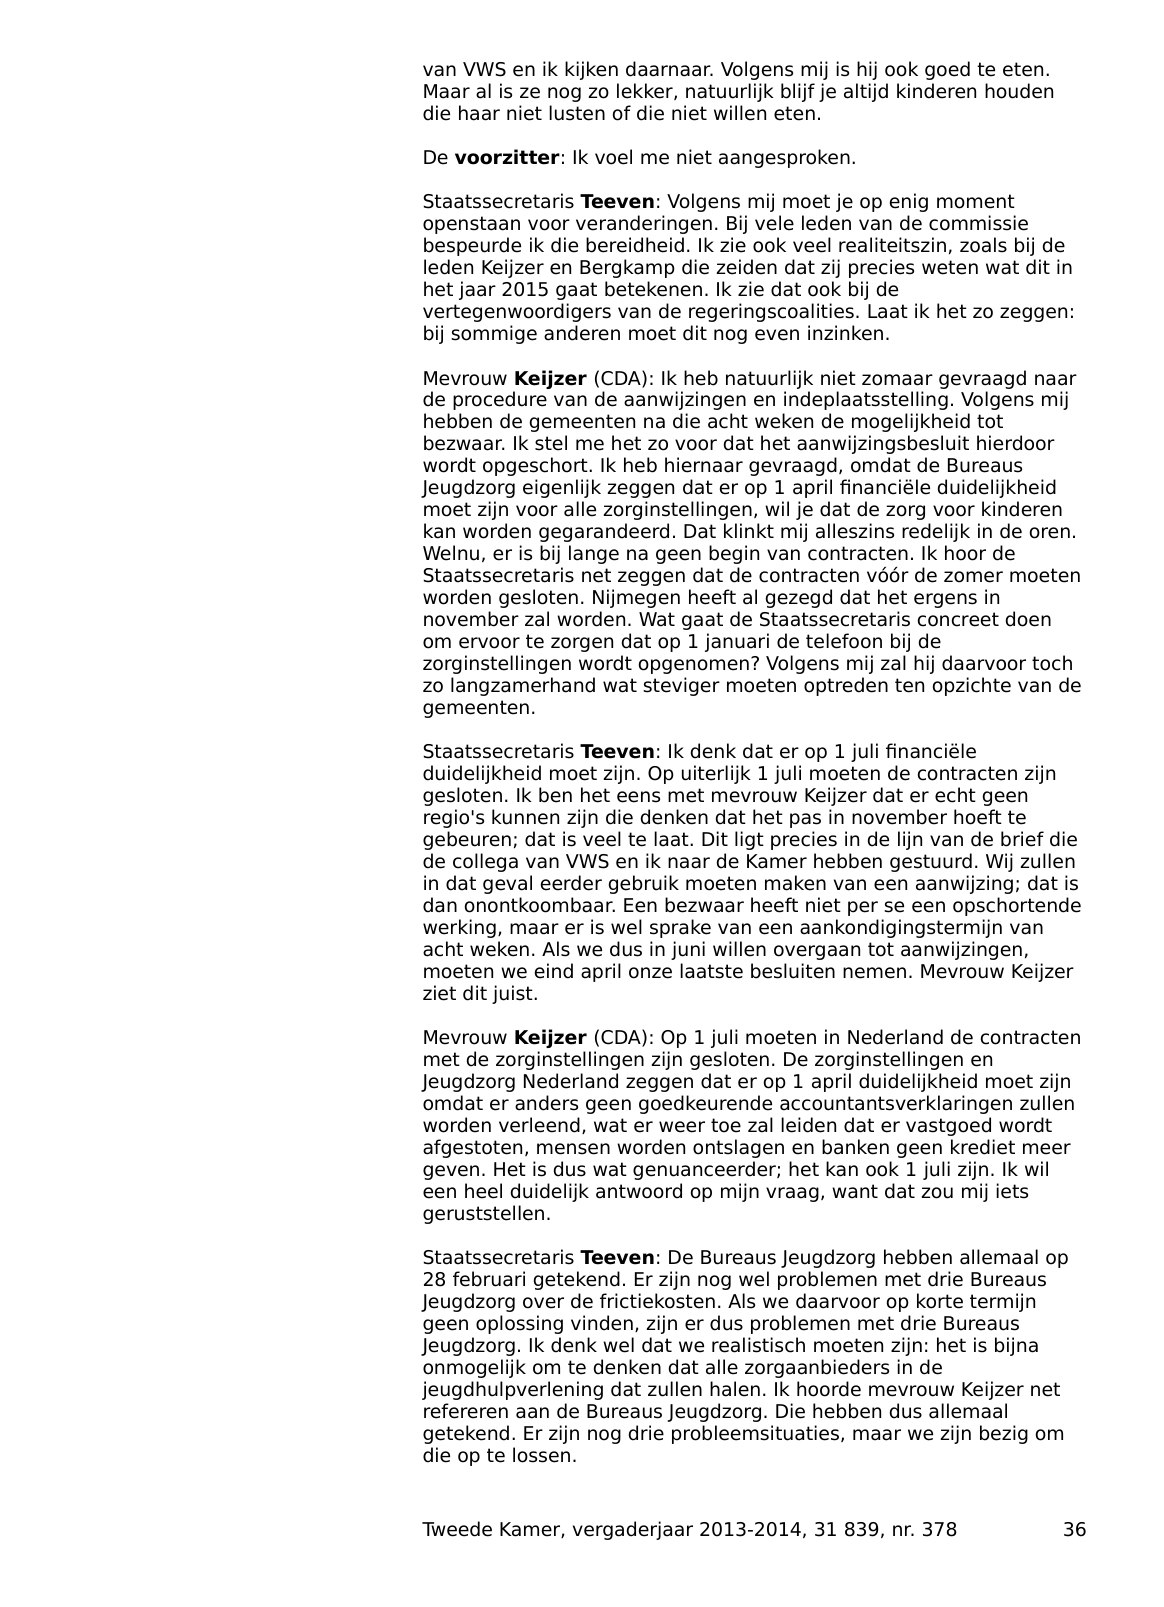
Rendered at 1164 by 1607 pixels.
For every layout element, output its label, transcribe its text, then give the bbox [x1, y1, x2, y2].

text Staatssecretaris Teeven: De Bureaus Jeugdzorg hebben allemaal op 28 februari getekend. Er zijn nog wel problemen met drie Bureaus Jeugdzorg over de frictiekosten. Als we daarvoor op korte termijn geen oplossing vinden, zijn er dus problemen met drie Bureaus Jeugdzorg. Ik denk wel dat we realistisch moeten zijn: het is bijna onmogelijk om te denken dat alle zorgaanbieders in de jeugdhulpverlening dat zullen halen. Ik hoorde mevrouw Keijzer net refereren aan de Bureaus Jeugdzorg. Die hebben dus allemaal getekend. Er zijn nog drie probleemsituaties, maar we zijn bezig om die op te lossen. [422, 1247, 1087, 1467]
text Staatssecretaris Teeven: Volgens mij moet je op enig moment openstaan voor veranderingen. Bij vele leden van de commissie bespeurde ik die bereidheid. Ik zie ook veel realiteitszin, zoals bij de leden Keijzer en Bergkamp die zeiden dat zij precies weten wat dit in het jaar 2015 gaat betekenen. Ik zie dat ook bij de vertegenwoordigers van de regeringscoalities. Laat ik het zo zeggen: bij sommige anderen moet dit nog even inzinken. [422, 191, 1087, 345]
text De voorzitter: Ik voel me niet aangesproken. [422, 147, 1087, 169]
text Mevrouw Keijzer (CDA): Ik heb natuurlijk niet zomaar gevraagd naar de procedure van de aanwijzingen en indeplaatsstelling. Volgens mij hebben de gemeenten na die acht weken de mogelijkheid tot bezwaar. Ik stel me het zo voor dat het aanwijzingsbesluit hierdoor wordt opgeschort. Ik heb hiernaar gevraagd, omdat de Bureaus Jeugdzorg eigenlijk zeggen dat er op 1 april financiële duidelijkheid moet zijn voor alle zorginstellingen, wil je dat de zorg voor kinderen kan worden gegarandeerd. Dat klinkt mij alleszins redelijk in de oren. Welnu, er is bij lange na geen begin van contracten. Ik hoor de Staatssecretaris net zeggen dat de contracten vóór de zomer moeten worden gesloten. Nijmegen heeft al gezegd dat het ergens in november zal worden. Wat gaat de Staatssecretaris concreet doen om ervoor te zorgen dat op 1 januari de telefoon bij de zorginstellingen wordt opgenomen? Volgens mij zal hij daarvoor toch zo langzamerhand wat steviger moeten optreden ten opzichte van de gemeenten. [422, 367, 1087, 719]
text Staatssecretaris Teeven: Ik denk dat er op 1 juli financiële duidelijkheid moet zijn. Op uiterlijk 1 juli moeten de contracten zijn gesloten. Ik ben het eens met mevrouw Keijzer dat er echt geen regio's kunnen zijn die denken dat het pas in november hoeft te gebeuren; dat is veel te laat. Dit ligt precies in de lijn van de brief die de collega van VWS en ik naar de Kamer hebben gestuurd. Wij zullen in dat geval eerder gebruik moeten maken van een aanwijzing; dat is dan onontkoombaar. Een bezwaar heeft niet per se een opschortende werking, maar er is wel sprake van een aankondigingstermijn van acht weken. Als we dus in juni willen overgaan tot aanwijzingen, moeten we eind april onze laatste besluiten nemen. Mevrouw Keijzer ziet dit juist. [422, 741, 1087, 1005]
text Mevrouw Keijzer (CDA): Op 1 juli moeten in Nederland de contracten met de zorginstellingen zijn gesloten. De zorginstellingen en Jeugdzorg Nederland zeggen dat er op 1 april duidelijkheid moet zijn omdat er anders geen goedkeurende accountantsverklaringen zullen worden verleend, wat er weer toe zal leiden dat er vastgoed wordt afgestoten, mensen worden ontslagen en banken geen krediet meer geven. Het is dus wat genuanceerder; het kan ook 1 juli zijn. Ik wil een heel duidelijk antwoord op mijn vraag, want dat zou mij iets geruststellen. [422, 1027, 1087, 1225]
text van VWS en ik kijken daarnaar. Volgens mij is hij ook goed te eten. Maar al is ze nog zo lekker, natuurlijk blijf je altijd kinderen houden die haar niet lusten of die niet willen eten. [422, 59, 1087, 125]
